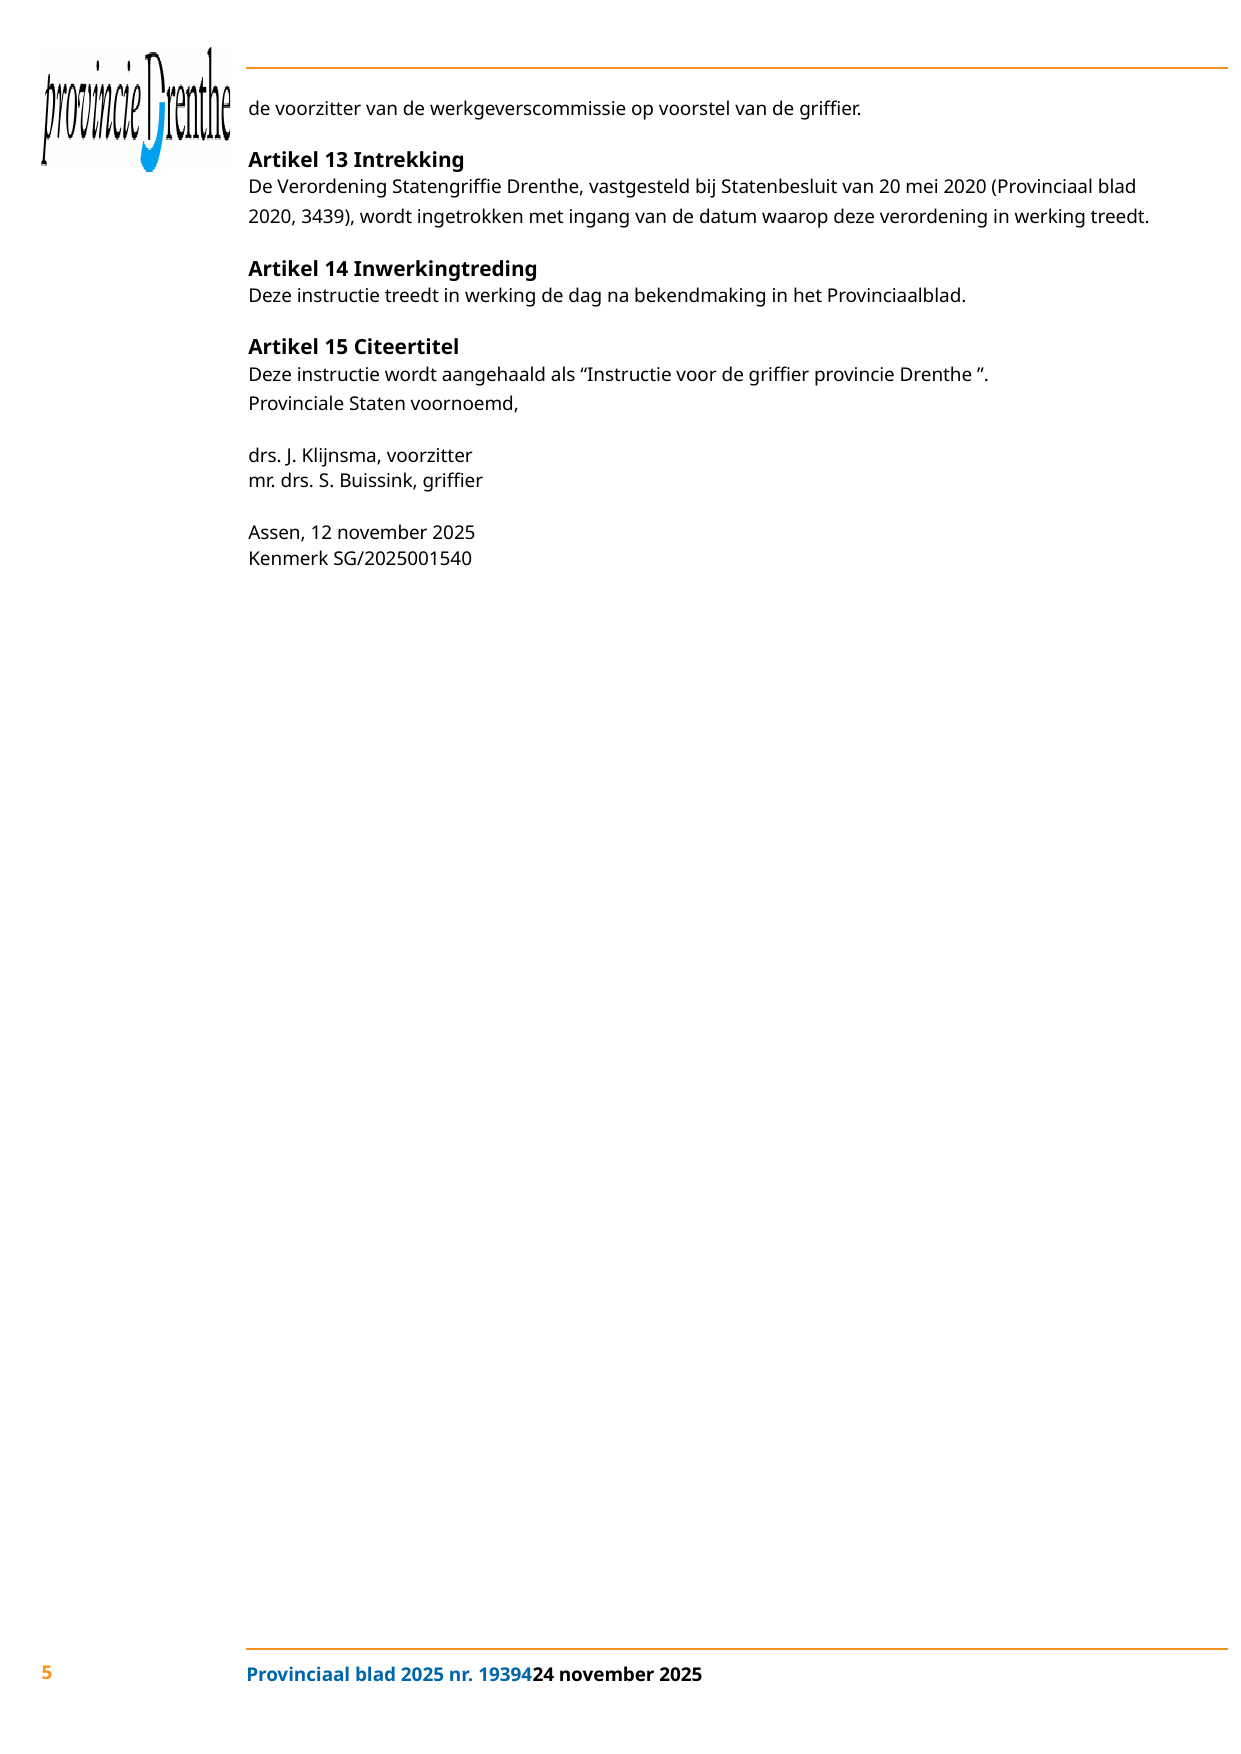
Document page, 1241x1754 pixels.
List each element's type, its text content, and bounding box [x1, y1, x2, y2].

text Deze instructie wordt aangehaald als “Instructie voor de griffier provincie Drenthe ”. [248, 361, 1152, 387]
text Kenmerk SG/2025001540 [248, 545, 1152, 571]
text Provinciale Staten voornoemd, [248, 391, 1152, 416]
text mr. drs. S. Buissink, griffier [248, 468, 1152, 493]
picture [41, 47, 231, 172]
text drs. J. Klijnsma, voorzitter [248, 442, 1152, 468]
text Artikel 14 Inwerkingtreding [248, 254, 1152, 282]
text Artikel 13 Intrekking [248, 145, 1152, 174]
text De Verordening Statengriffie Drenthe, vastgesteld bij Statenbesluit van 20 mei 2020 (Provinciaal blad 2020, 3439), wordt ingetrokken met ingang van de datum waarop deze verordening in werking treedt. [248, 174, 1152, 229]
text Artikel 15 Citeertitel [248, 332, 1152, 361]
text Deze instructie treedt in werking de dag na bekendmaking in het Provinciaalblad. [248, 282, 1152, 308]
text Assen, 12 november 2025 [248, 519, 1152, 545]
text de voorzitter van de werkgeverscommissie op voorstel van de griffier. [248, 95, 1152, 121]
